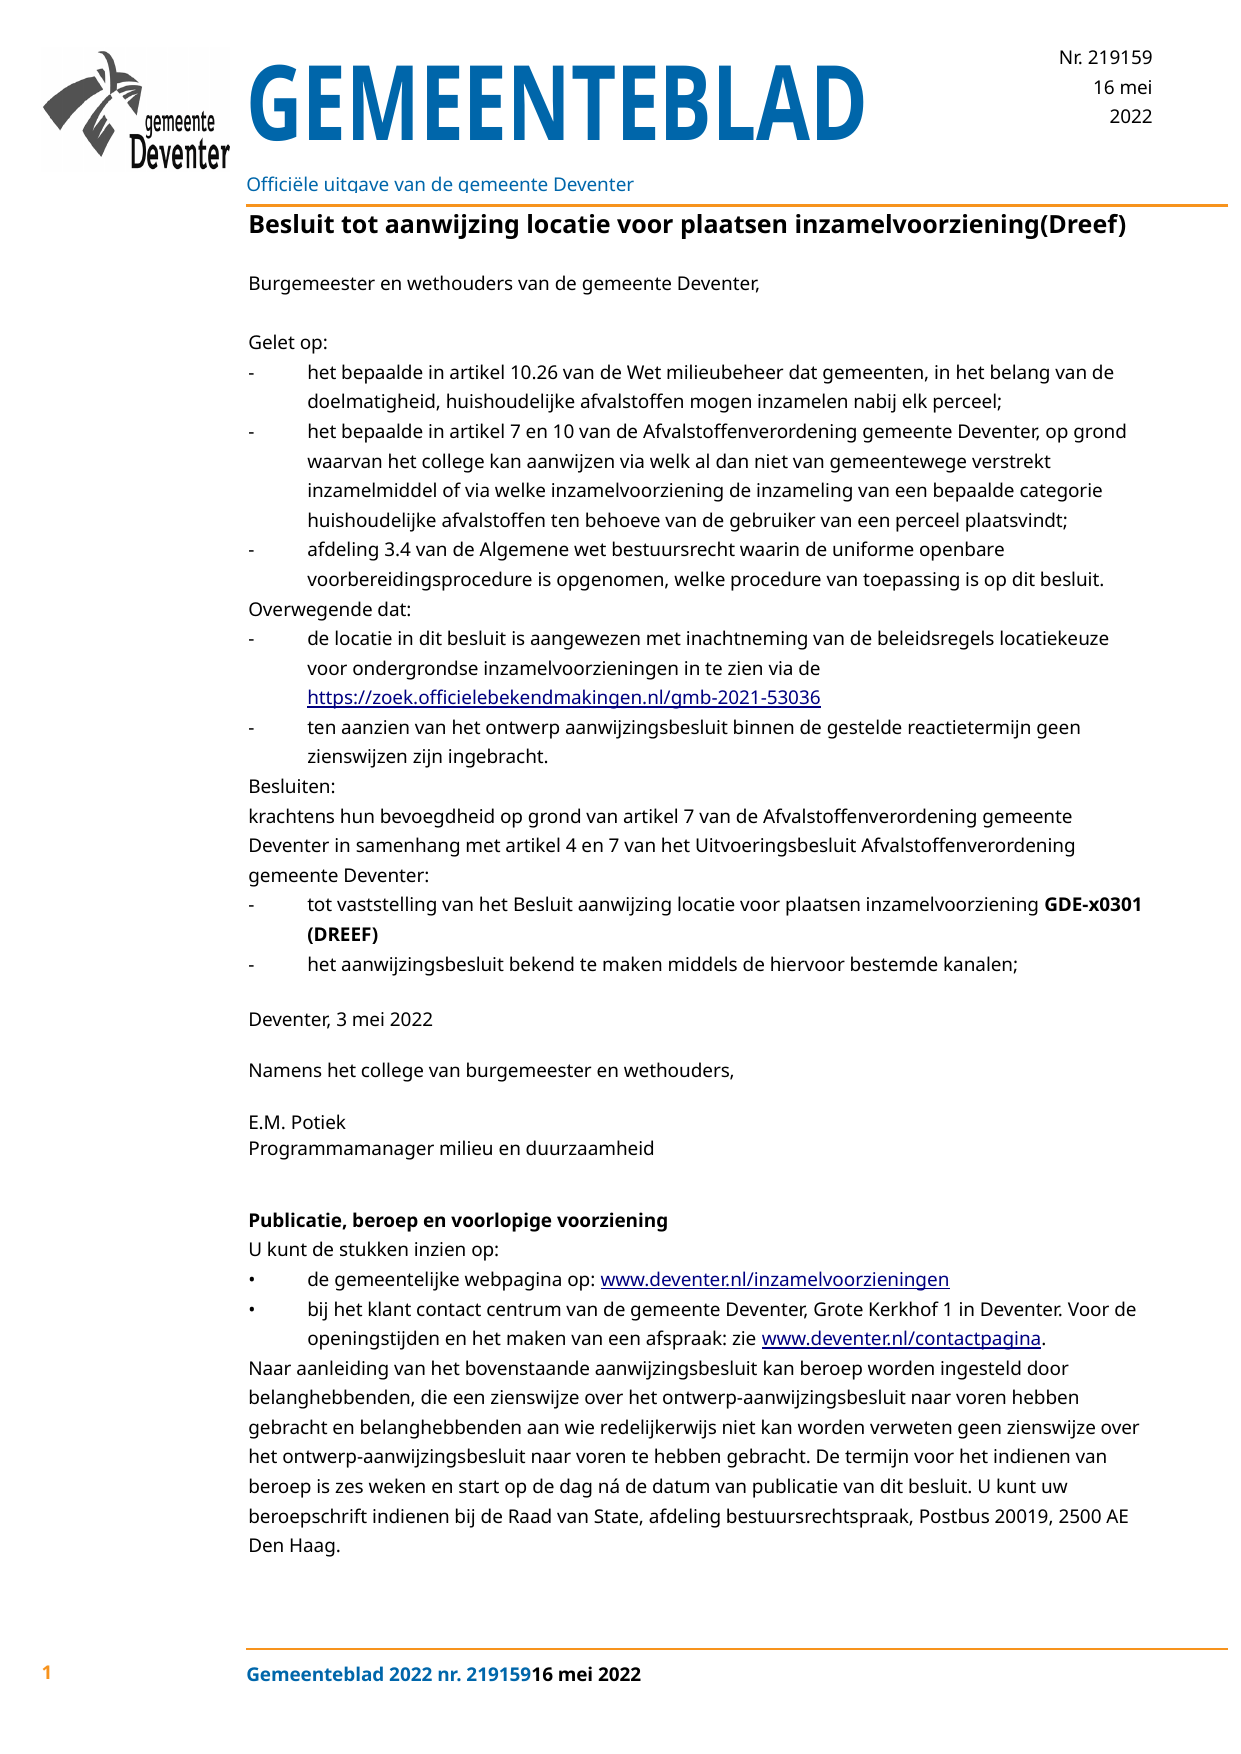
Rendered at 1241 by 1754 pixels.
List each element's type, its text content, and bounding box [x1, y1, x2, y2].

text Programmamanager milieu en duurzaamheid [248, 1135, 1152, 1160]
text Namens het college van burgemeester en wethouders, [248, 1057, 1152, 1083]
list tot vaststelling van het Besluit aanwijzing locatie voor plaatsen inzamelvoorziening GDE-x0301 (DREEF) [248, 892, 1152, 947]
text E.M. Potiek [248, 1109, 1152, 1135]
list het aanwijzingsbesluit bekend te maken middels de hiervoor bestemde kanalen; [248, 951, 1152, 976]
list bij het klant contact centrum van de gemeente Deventer, Grote Kerkhof 1 in Deventer. Voor de openingstijden en het maken van een afspraak: zie www.deventer.nl/contactpagina. [248, 1296, 1152, 1351]
text Publicatie, beroep en voorlopige voorziening [248, 1207, 1152, 1233]
list afdeling 3.4 van de Algemene wet bestuursrecht waarin de uniforme openbare voorbereidingsprocedure is opgenomen, welke procedure van toepassing is op dit besluit. [248, 537, 1152, 592]
list de gemeentelijke webpagina op: www.deventer.nl/inzamelvoorzieningen [248, 1266, 1152, 1292]
picture [41, 47, 231, 172]
text krachtens hun bevoegdheid op grond van artikel 7 van de Afvalstoffenverordening gemeente Deventer in samenhang met artikel 4 en 7 van het Uitvoeringsbesluit Afvalstoffenverordening gemeente Deventer: [248, 803, 1152, 888]
text U kunt de stukken inzien op: [248, 1237, 1152, 1262]
list de locatie in dit besluit is aangewezen met inachtneming van de beleidsregels locatiekeuze voor ondergrondse inzamelvoorzieningen in te zien via de https://zoek.officielebekendmakingen.nl/gmb-2021-53036 [248, 625, 1152, 710]
text Deventer, 3 mei 2022 [248, 1006, 1152, 1032]
text Overwegende dat: [248, 596, 1152, 621]
list het bepaalde in artikel 7 en 10 van de Afvalstoffenverordening gemeente Deventer, op grond waarvan het college kan aanwijzen via welk al dan niet van gemeentewege verstrekt inzamelmiddel of via welke inzamelvoorziening de inzameling van een bepaalde categorie huishoudelijke afvalstoffen ten behoeve van de gebruiker van een perceel plaatsvindt; [248, 418, 1152, 533]
text Naar aanleiding van het bovenstaande aanwijzingsbesluit kan beroep worden ingesteld door belanghebbenden, die een zienswijze over het ontwerp-aanwijzingsbesluit naar voren hebben gebracht en belanghebbenden aan wie redelijkerwijs niet kan worden verweten geen zienswijze over het ontwerp-aanwijzingsbesluit naar voren te hebben gebracht. De termijn voor het indienen van beroep is zes weken en start op de dag ná de datum van publicatie van dit besluit. U kunt uw beroepschrift indienen bij de Raad van State, afdeling bestuursrechtspraak, Postbus 20019, 2500 AE Den Haag. [248, 1355, 1152, 1558]
text Besluiten: [248, 773, 1152, 799]
list het bepaalde in artikel 10.26 van de Wet milieubeheer dat gemeenten, in het belang van de doelmatigheid, huishoudelijke afvalstoffen mogen inzamelen nabij elk perceel; [248, 359, 1152, 414]
list ten aanzien van het ontwerp aanwijzingsbesluit binnen de gestelde reactietermijn geen zienswijzen zijn ingebracht. [248, 714, 1152, 769]
text Gelet op: [248, 329, 1152, 355]
text Burgemeester en wethouders van de gemeente Deventer, [248, 270, 1152, 296]
text Besluit tot aanwijzing locatie voor plaatsen inzamelvoorziening(Dreef) [248, 207, 1152, 241]
